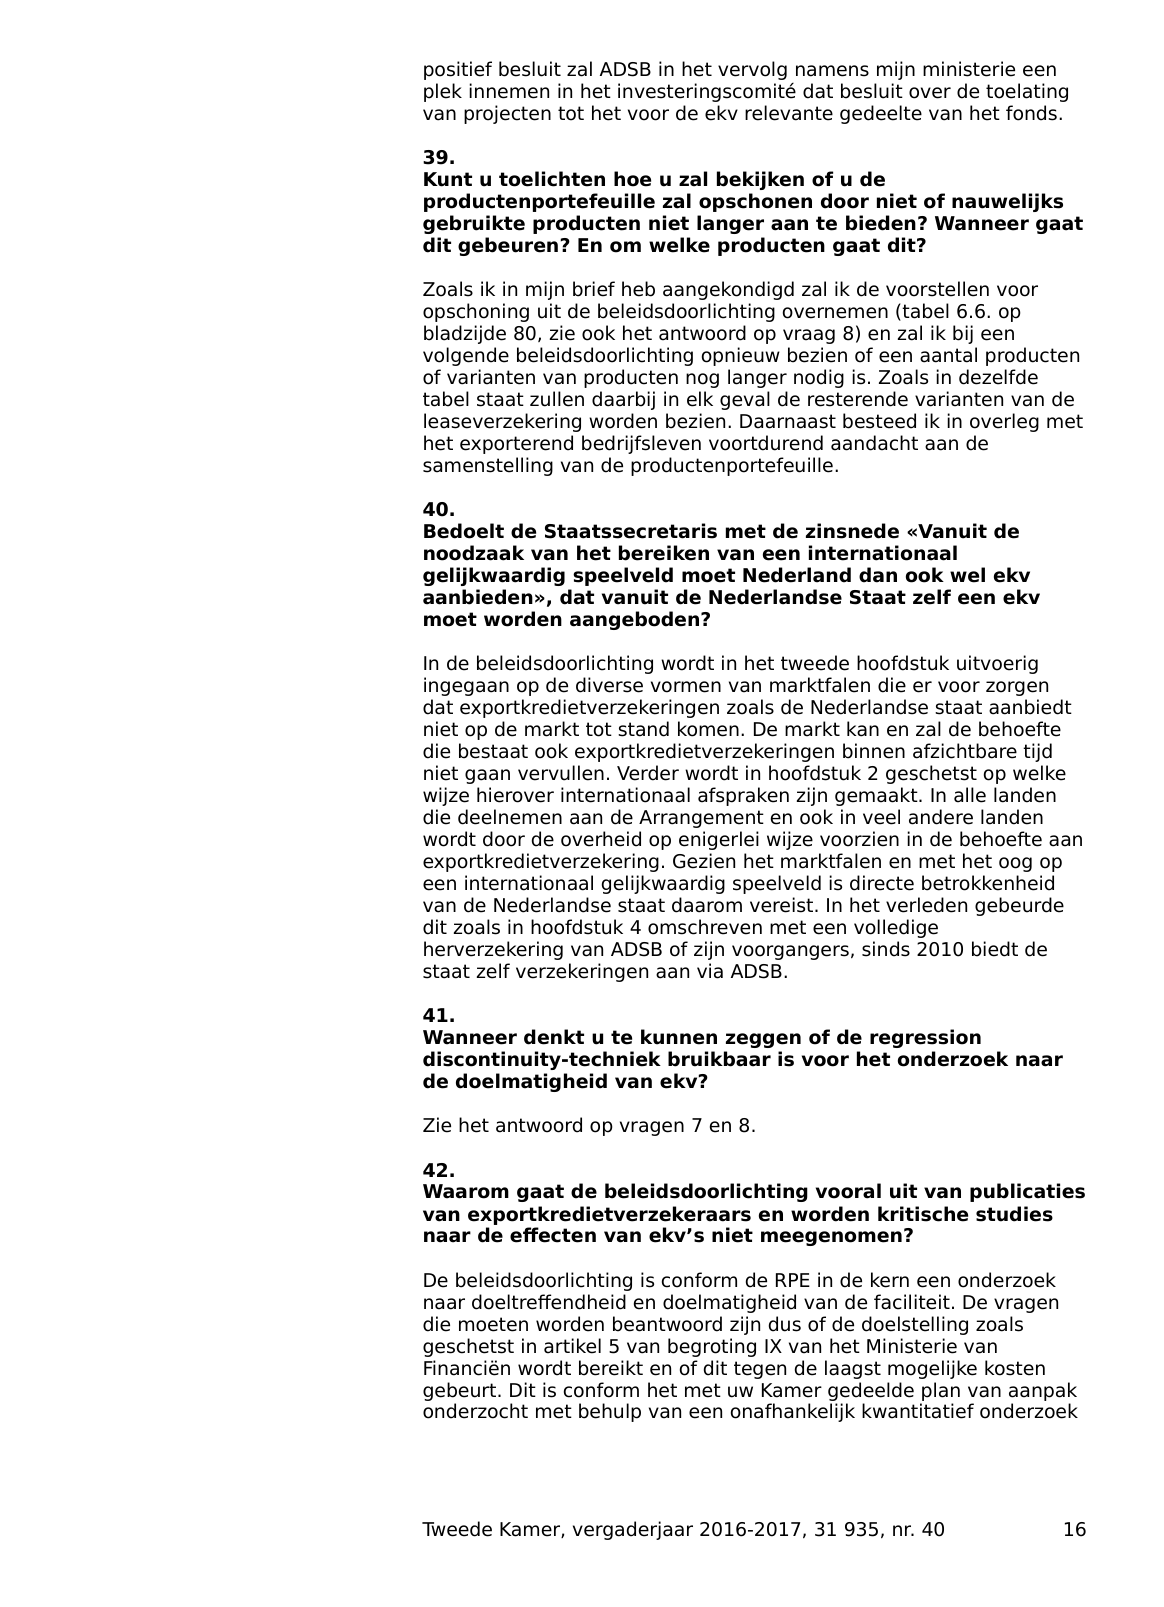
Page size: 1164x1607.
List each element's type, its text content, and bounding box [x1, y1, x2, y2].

text Waarom gaat de beleidsdoorlichting vooral uit van publicaties van exportkredietverzekeraars en worden kritische studies naar de effecten van ekv’s niet meegenomen? [422, 1181, 1087, 1247]
text Wanneer denkt u te kunnen zeggen of de regression discontinuity-techniek bruikbaar is voor het onderzoek naar de doelmatigheid van ekv? [422, 1027, 1087, 1093]
text Zoals ik in mijn brief heb aangekondigd zal ik de voorstellen voor opschoning uit de beleidsdoorlichting overnemen (tabel 6.6. op bladzijde 80, zie ook het antwoord op vraag 8) en zal ik bij een volgende beleidsdoorlichting opnieuw bezien of een aantal producten of varianten van producten nog langer nodig is. Zoals in dezelfde tabel staat zullen daarbij in elk geval de resterende varianten van de leaseverzekering worden bezien. Daarnaast besteed ik in overleg met het exporterend bedrijfsleven voortdurend aandacht aan de samenstelling van de productenportefeuille. [422, 279, 1087, 477]
text Zie het antwoord op vragen 7 en 8. [422, 1115, 1087, 1137]
text Bedoelt de Staatssecretaris met de zinsnede «Vanuit de noodzaak van het bereiken van een internationaal gelijkwaardig speelveld moet Nederland dan ook wel ekv aanbieden», dat vanuit de Nederlandse Staat zelf een ekv moet worden aangeboden? [422, 521, 1087, 631]
text 39. [422, 147, 1087, 169]
text 41. [422, 1005, 1087, 1027]
text 42. [422, 1159, 1087, 1181]
text 40. [422, 499, 1087, 521]
text De beleidsdoorlichting is conform de RPE in de kern een onderzoek naar doeltreffendheid en doelmatigheid van de faciliteit. De vragen die moeten worden beantwoord zijn dus of de doelstelling zoals geschetst in artikel 5 van begroting IX van het Ministerie van Financiën wordt bereikt en of dit tegen de laagst mogelijke kosten gebeurt. Dit is conform het met uw Kamer gedeelde plan van aanpak onderzocht met behulp van een onafhankelijk kwantitatief onderzoek [422, 1269, 1087, 1423]
text Kunt u toelichten hoe u zal bekijken of u de productenportefeuille zal opschonen door niet of nauwelijks gebruikte producten niet langer aan te bieden? Wanneer gaat dit gebeuren? En om welke producten gaat dit? [422, 169, 1087, 257]
text In de beleidsdoorlichting wordt in het tweede hoofdstuk uitvoerig ingegaan op de diverse vormen van marktfalen die er voor zorgen dat exportkredietverzekeringen zoals de Nederlandse staat aanbiedt niet op de markt tot stand komen. De markt kan en zal de behoefte die bestaat ook exportkredietverzekeringen binnen afzichtbare tijd niet gaan vervullen. Verder wordt in hoofdstuk 2 geschetst op welke wijze hierover internationaal afspraken zijn gemaakt. In alle landen die deelnemen aan de Arrangement en ook in veel andere landen wordt door de overheid op enigerlei wijze voorzien in de behoefte aan exportkredietverzekering. Gezien het marktfalen en met het oog op een internationaal gelijkwaardig speelveld is directe betrokkenheid van de Nederlandse staat daarom vereist. In het verleden gebeurde dit zoals in hoofdstuk 4 omschreven met een volledige herverzekering van ADSB of zijn voorgangers, sinds 2010 biedt de staat zelf verzekeringen aan via ADSB. [422, 653, 1087, 983]
text positief besluit zal ADSB in het vervolg namens mijn ministerie een plek innemen in het investeringscomité dat besluit over de toelating van projecten tot het voor de ekv relevante gedeelte van het fonds. [422, 59, 1087, 125]
